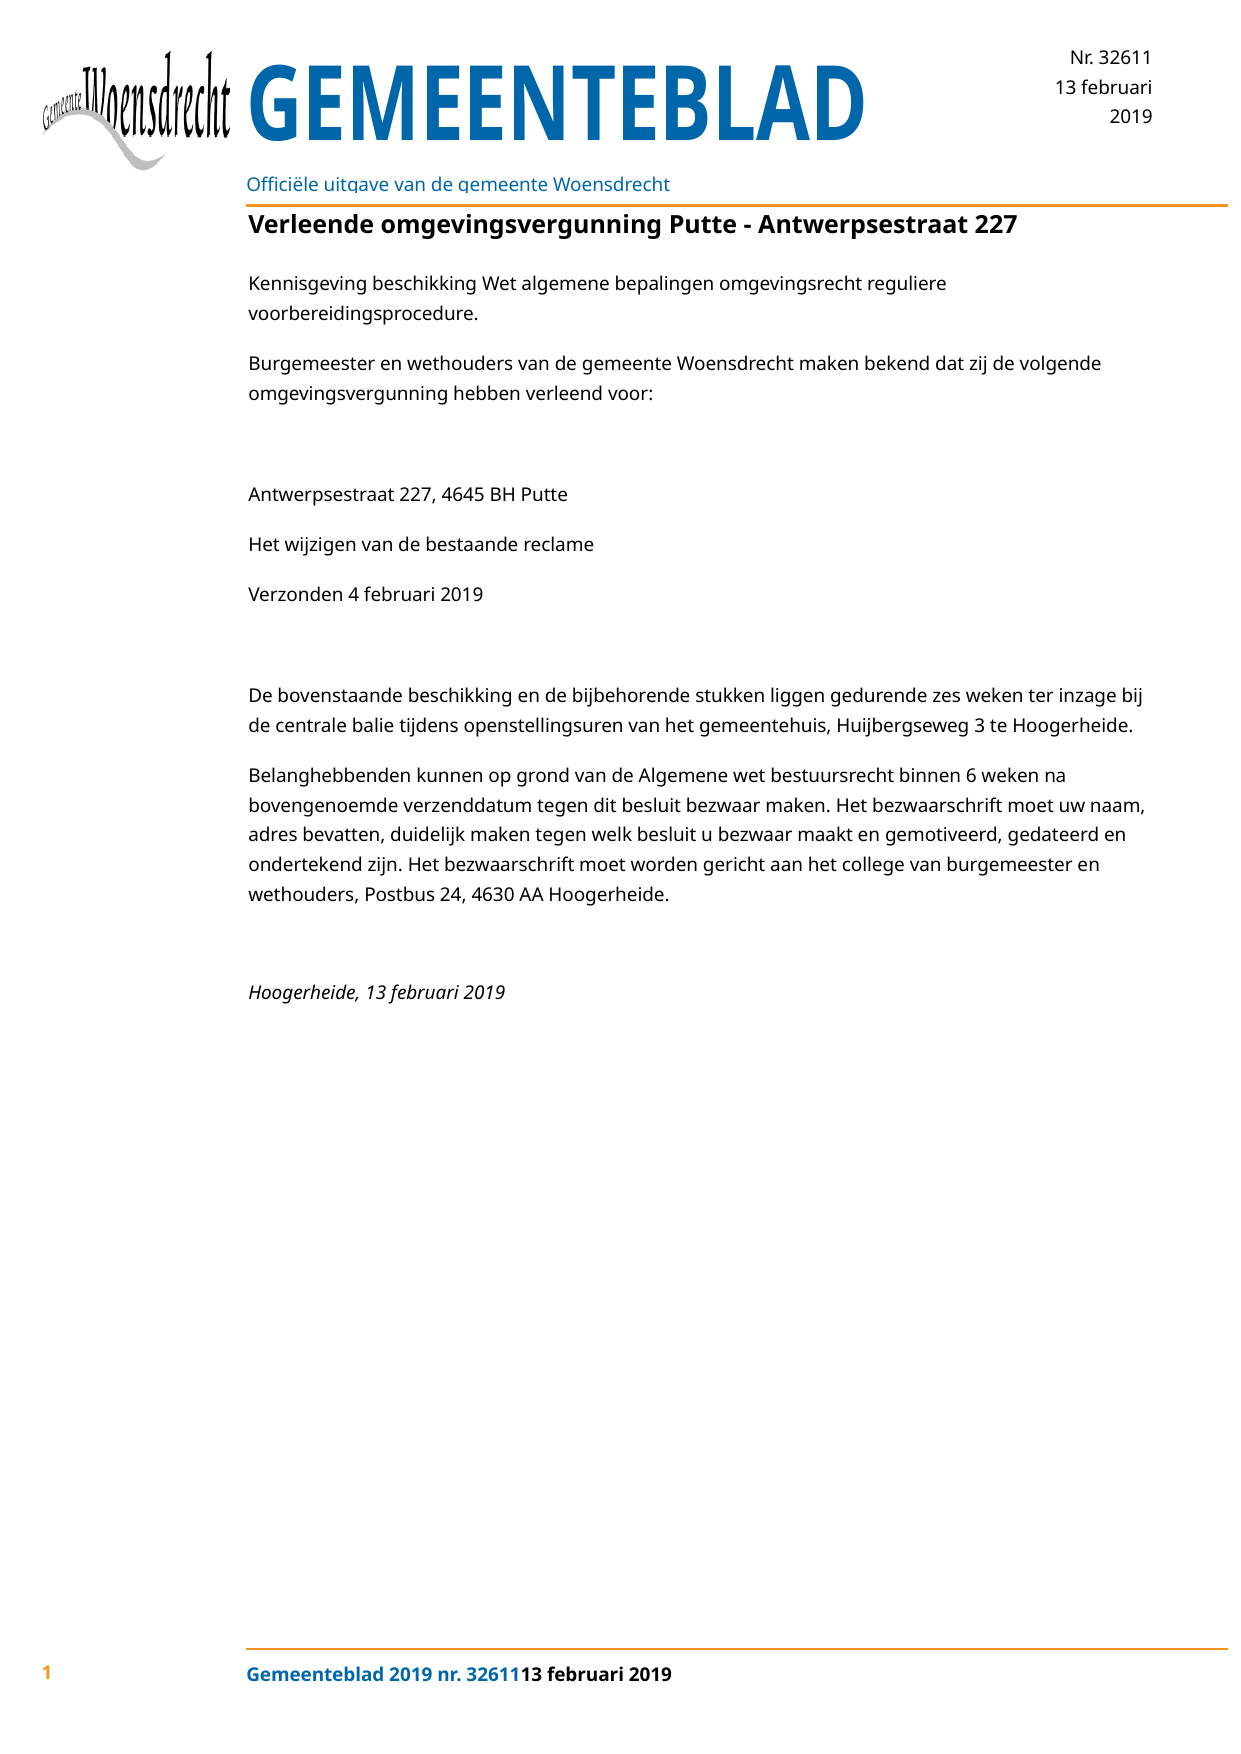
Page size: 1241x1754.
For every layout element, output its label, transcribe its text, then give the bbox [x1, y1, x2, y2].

text Belanghebbenden kunnen op grond van de Algemene wet bestuursrecht binnen 6 weken na bovengenoemde verzenddatum tegen dit besluit bezwaar maken. Het bezwaarschrift moet uw naam, adres bevatten, duidelijk maken tegen welk besluit u bezwaar maakt en gemotiveerd, gedateerd en ondertekend zijn. Het bezwaarschrift moet worden gericht aan het college van burgemeester en wethouders, Postbus 24, 4630 AA Hoogerheide. [248, 762, 1152, 906]
text Het wijzigen van de bestaande reclame [248, 531, 1152, 557]
picture [41, 47, 231, 172]
text Kennisgeving beschikking Wet algemene bepalingen omgevingsrecht reguliere voorbereidingsprocedure. [248, 270, 1152, 326]
text De bovenstaande beschikking en de bijbehorende stukken liggen gedurende zes weken ter inzage bij de centrale balie tijdens openstellingsuren van het gemeentehuis, Huijbergseweg 3 te Hoogerheide. [248, 682, 1152, 738]
text Hoogerheide, 13 februari 2019 [248, 979, 1152, 1005]
text Verzonden 4 februari 2019 [248, 582, 1152, 607]
text Antwerpsestraat 227, 4645 BH Putte [248, 481, 1152, 506]
text Verleende omgevingsvergunning Putte - Antwerpsestraat 227 [248, 207, 1152, 241]
text Burgemeester en wethouders van de gemeente Woensdrecht maken bekend dat zij de volgende omgevingsvergunning hebben verleend voor: [248, 350, 1152, 406]
